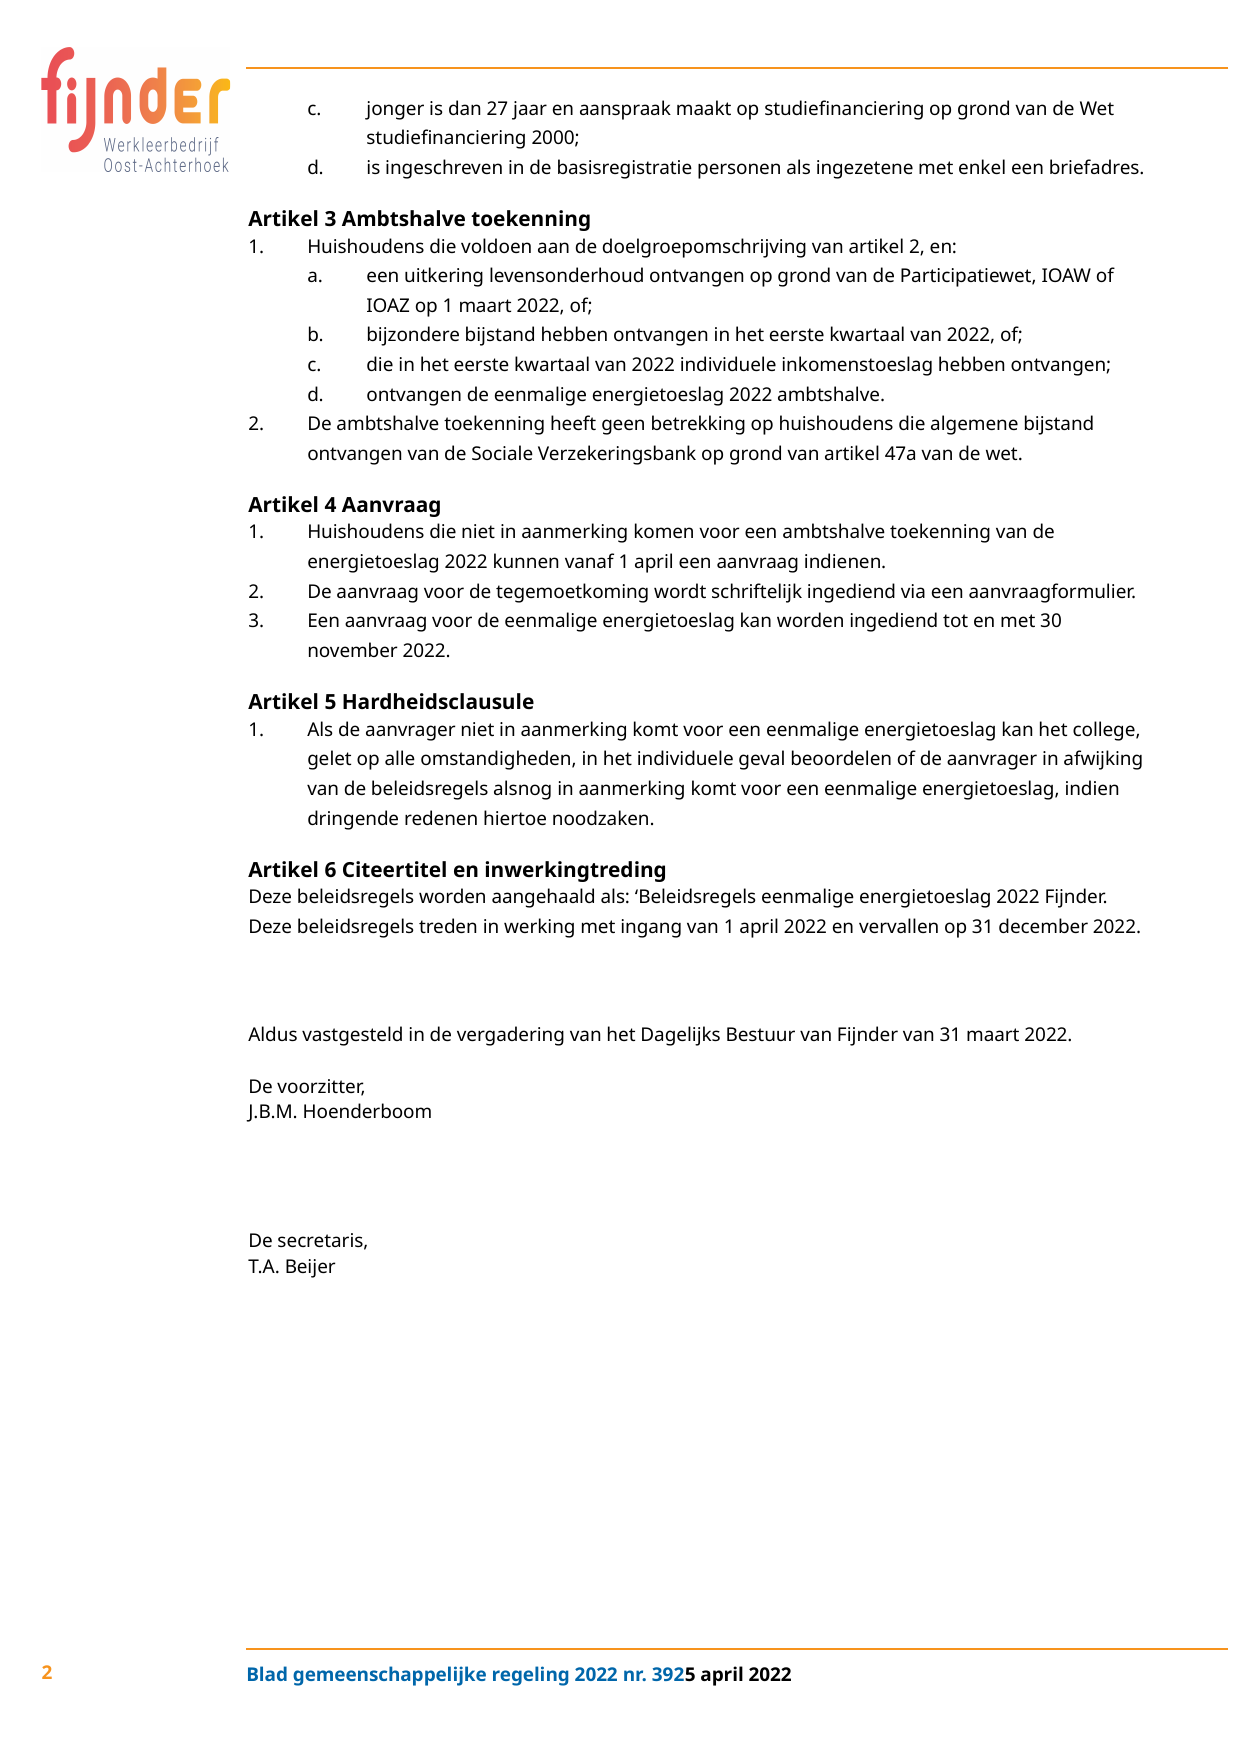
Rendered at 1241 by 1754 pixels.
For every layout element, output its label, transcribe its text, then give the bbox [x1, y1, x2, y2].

list Een aanvraag voor de eenmalige energietoeslag kan worden ingediend tot en met 30 november 2022. [248, 607, 1152, 663]
list De aanvraag voor de tegemoetkoming wordt schriftelijk ingediend via een aanvraagformulier. [248, 578, 1152, 604]
text Artikel 5 Hardheidsclausule [248, 687, 1152, 716]
list Huishoudens die voldoen aan de doelgroepomschrijving van artikel 2, en: [248, 233, 1152, 258]
list Als de aanvrager niet in aanmerking komt voor een eenmalige energietoeslag kan het college, gelet op alle omstandigheden, in het individuele geval beoordelen of de aanvrager in afwijking van de beleidsregels alsnog in aanmerking komt voor een eenmalige energietoeslag, indien dringende redenen hiertoe noodzaken. [248, 716, 1152, 830]
list De ambtshalve toekenning heeft geen betrekking op huishoudens die algemene bijstand ontvangen van de Sociale Verzekeringsbank op grond van artikel 47a van de wet. [248, 410, 1152, 466]
text De voorzitter, [248, 1073, 1152, 1099]
text T.A. Beijer [248, 1253, 1152, 1279]
list jonger is dan 27 jaar en aanspraak maakt op studiefinanciering op grond van de Wet studiefinanciering 2000; [307, 95, 1152, 150]
text Artikel 4 Aanvraag [248, 490, 1152, 519]
list bijzondere bijstand hebben ontvangen in het eerste kwartaal van 2022, of; [307, 322, 1152, 347]
text J.B.M. Hoenderboom [248, 1099, 1152, 1124]
text De secretaris, [248, 1227, 1152, 1253]
text Aldus vastgesteld in de vergadering van het Dagelijks Bestuur van Fijnder van 31 maart 2022. [248, 1022, 1152, 1047]
text Deze beleidsregels worden aangehaald als: ‘Beleidsregels eenmalige energietoeslag 2022 Fijnder. Deze beleidsregels treden in werking met ingang van 1 april 2022 en vervallen op 31 december 2022. [248, 883, 1152, 939]
list is ingeschreven in de basisregistratie personen als ingezetene met enkel een briefadres. [307, 154, 1152, 180]
list Huishoudens die niet in aanmerking komen voor een ambtshalve toekenning van de energietoeslag 2022 kunnen vanaf 1 april een aanvraag indienen. [248, 519, 1152, 574]
list een uitkering levensonderhoud ontvangen op grond van de Participatiewet, IOAW of IOAZ op 1 maart 2022, of; [307, 262, 1152, 318]
list ontvangen de eenmalige energietoeslag 2022 ambtshalve. [307, 381, 1152, 406]
text Artikel 6 Citeertitel en inwerkingtreding [248, 855, 1152, 883]
list die in het eerste kwartaal van 2022 individuele inkomenstoeslag hebben ontvangen; [307, 351, 1152, 377]
picture [41, 47, 231, 172]
text Artikel 3 Ambtshalve toekenning [248, 204, 1152, 233]
